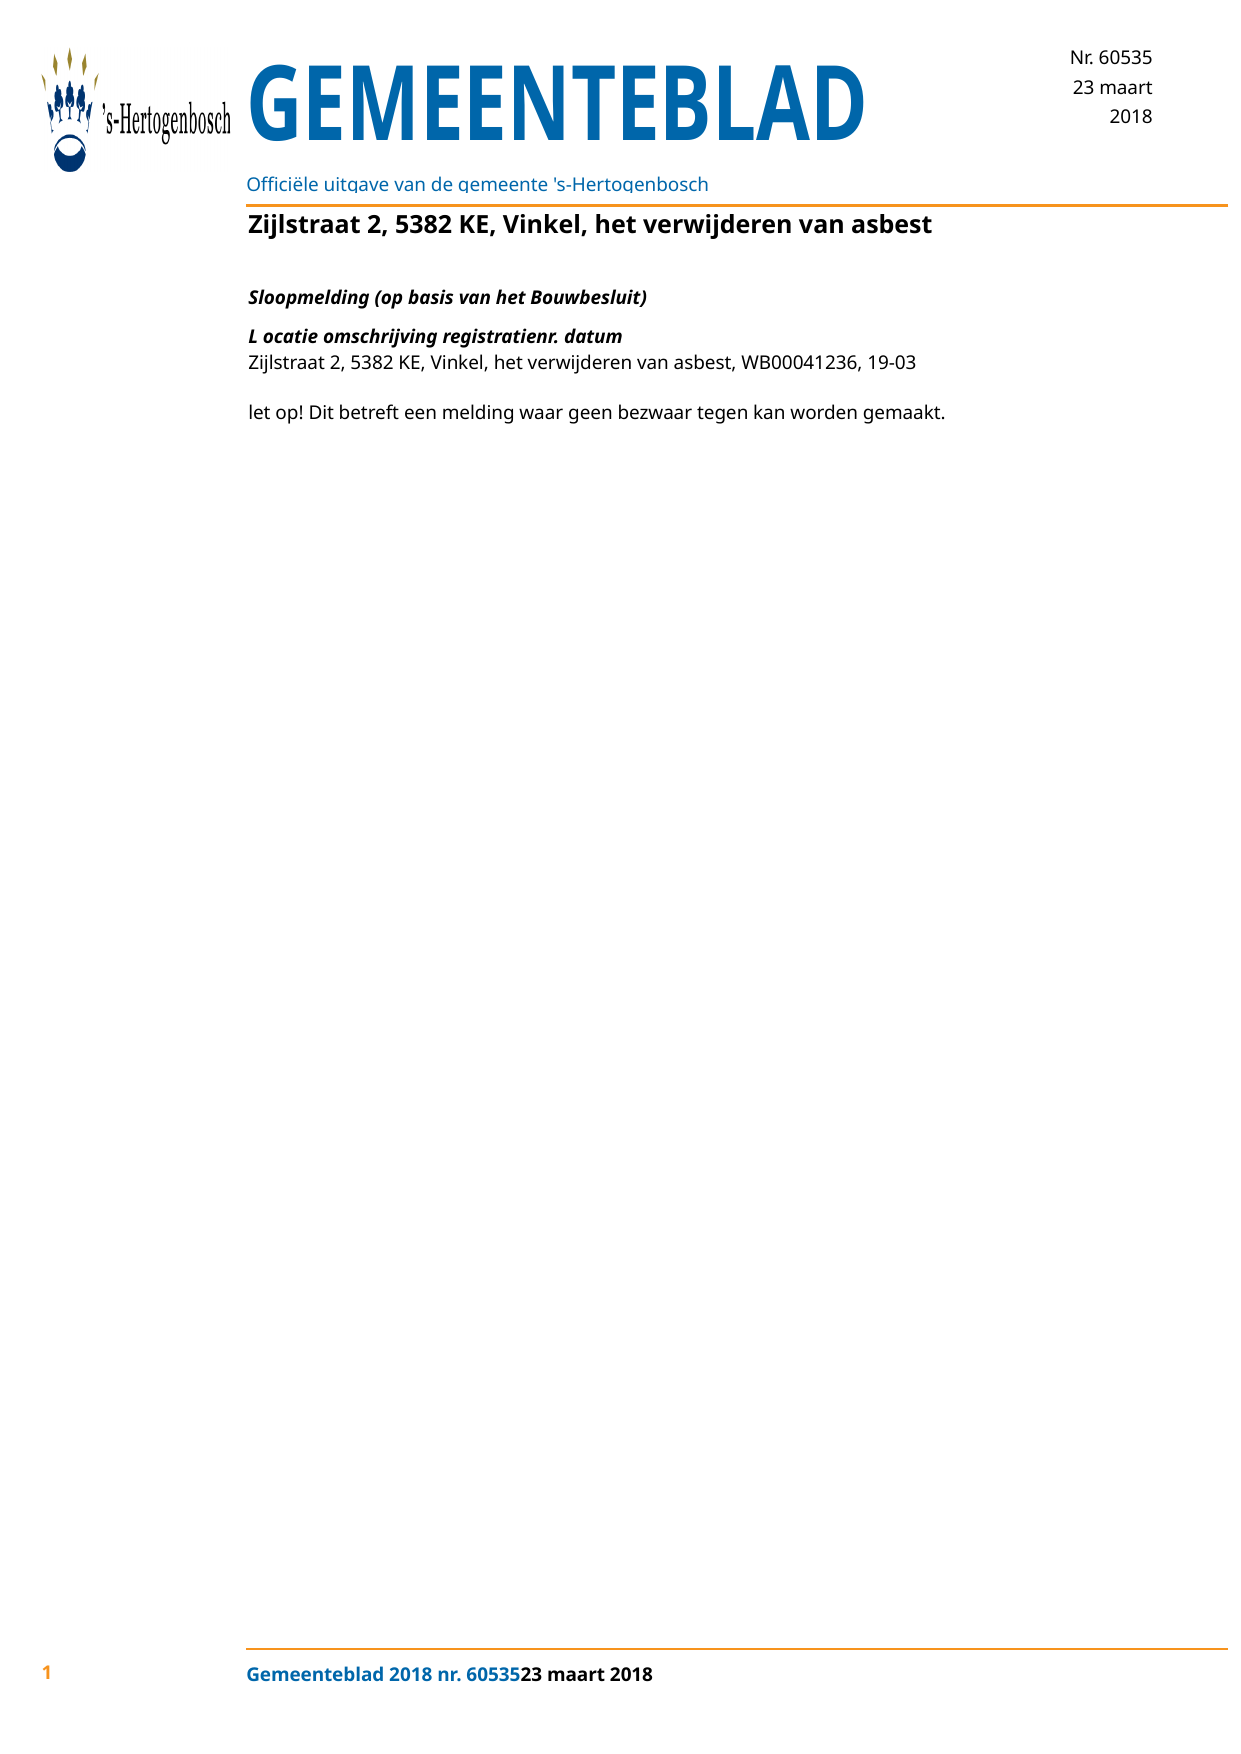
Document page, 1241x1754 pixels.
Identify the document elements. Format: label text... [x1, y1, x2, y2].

text Sloopmelding (op basis van het Bouwbesluit) [248, 284, 1152, 309]
text L ocatie omschrijving registratienr. datum [248, 323, 1152, 349]
text Zijlstraat 2, 5382 KE, Vinkel, het verwijderen van asbest [248, 207, 1152, 241]
picture [41, 47, 231, 172]
text let op! Dit betreft een melding waar geen bezwaar tegen kan worden gemaakt. [248, 399, 1152, 425]
text Zijlstraat 2, 5382 KE, Vinkel, het verwijderen van asbest, WB00041236, 19-03 [248, 349, 1152, 374]
